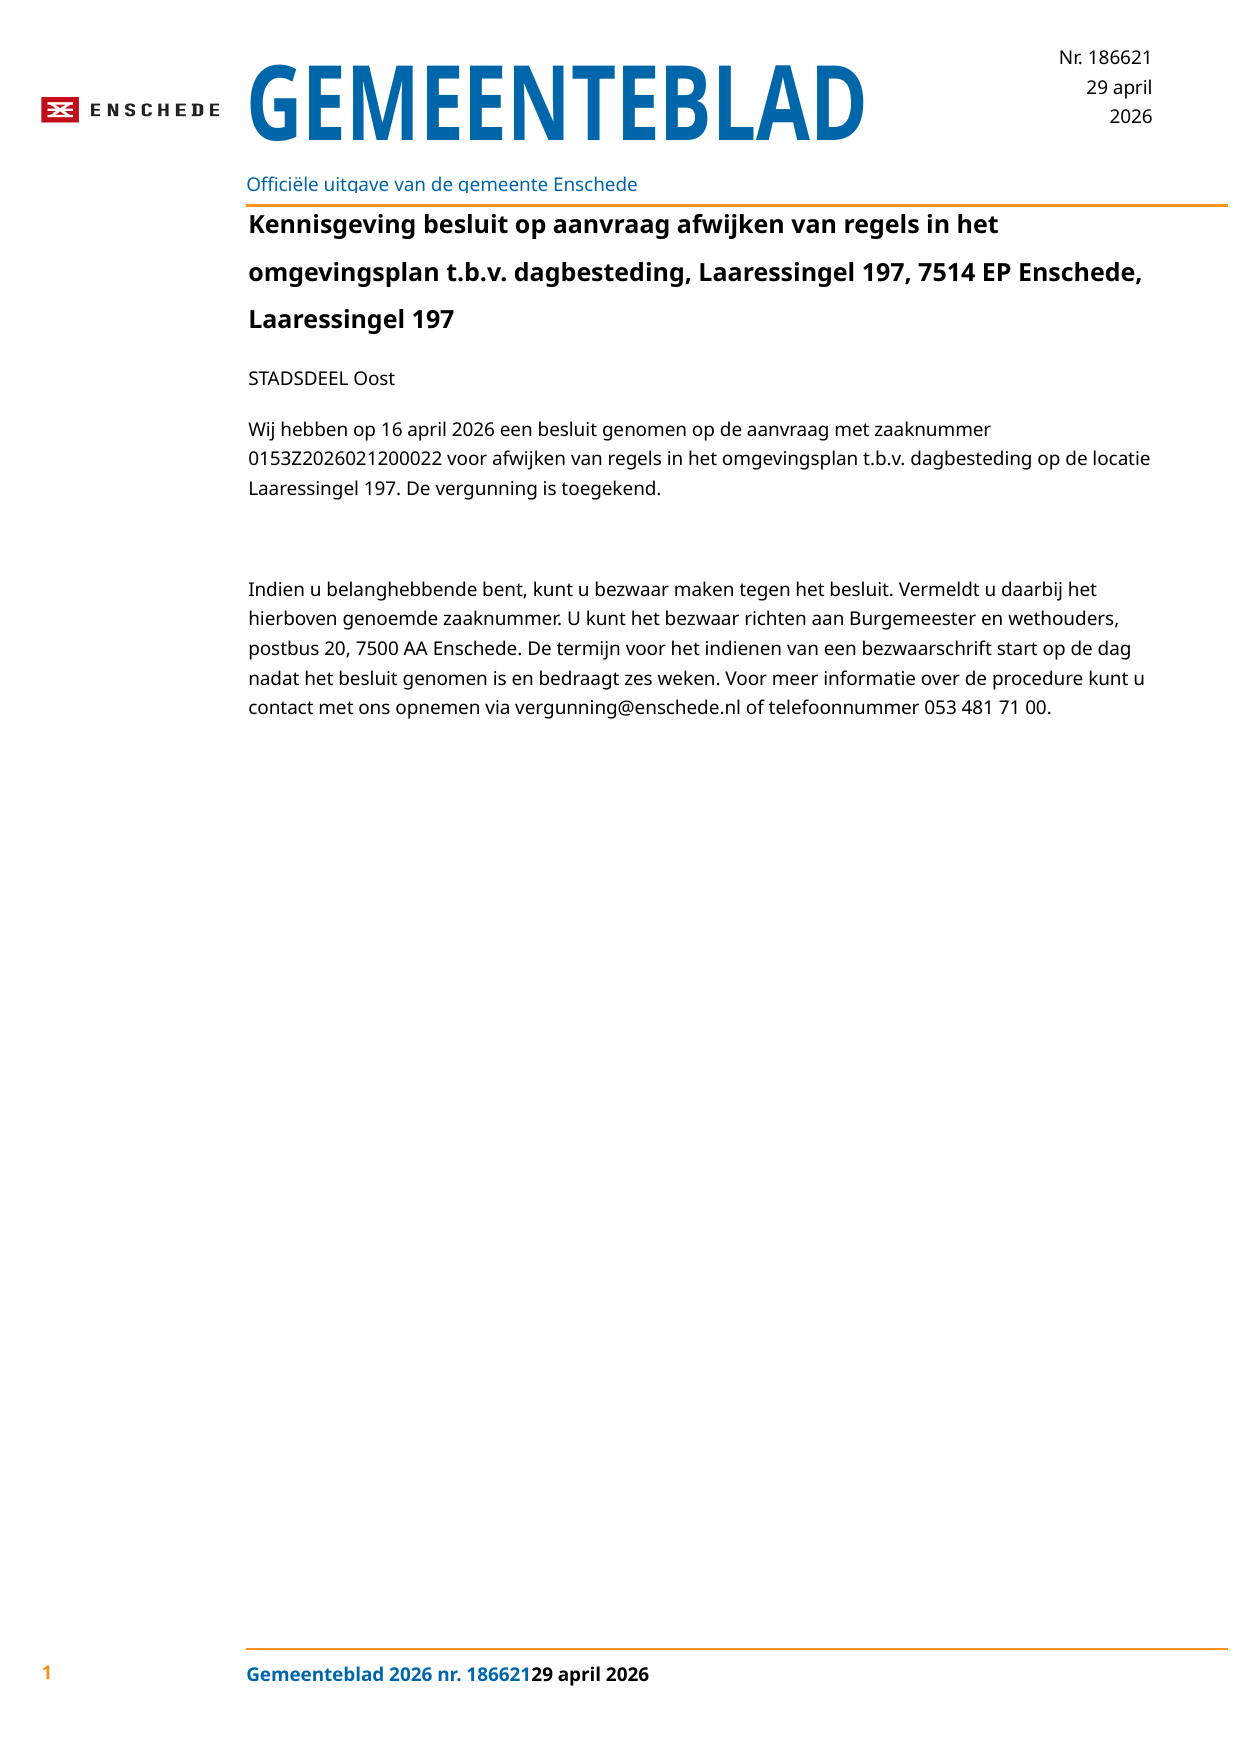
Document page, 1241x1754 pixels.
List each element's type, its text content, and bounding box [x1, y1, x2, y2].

text STADSDEEL Oost [248, 366, 1152, 391]
text Indien u belanghebbende bent, kunt u bezwaar maken tegen het besluit. Vermeldt u daarbij het hierboven genoemde zaaknummer. U kunt het bezwaar richten aan Burgemeester en wethouders, postbus 20, 7500 AA Enschede. De termijn voor het indienen van een bezwaarschrift start op de dag nadat het besluit genomen is en bedraagt zes weken. Voor meer informatie over de procedure kunt u contact met ons opnemen via vergunning@enschede.nl of telefoonnummer 053 481 71 00. [248, 576, 1152, 720]
text Kennisgeving besluit op aanvraag afwijken van regels in het omgevingsplan t.b.v. dagbesteding, Laaressingel 197, 7514 EP Enschede, Laaressingel 197 [248, 207, 1152, 336]
text Wij hebben op 16 april 2026 een besluit genomen op de aanvraag met zaaknummer 0153Z2026021200022 voor afwijken van regels in het omgevingsplan t.b.v. dagbesteding op de locatie Laaressingel 197. De vergunning is toegekend. [248, 416, 1152, 501]
picture [41, 47, 231, 172]
